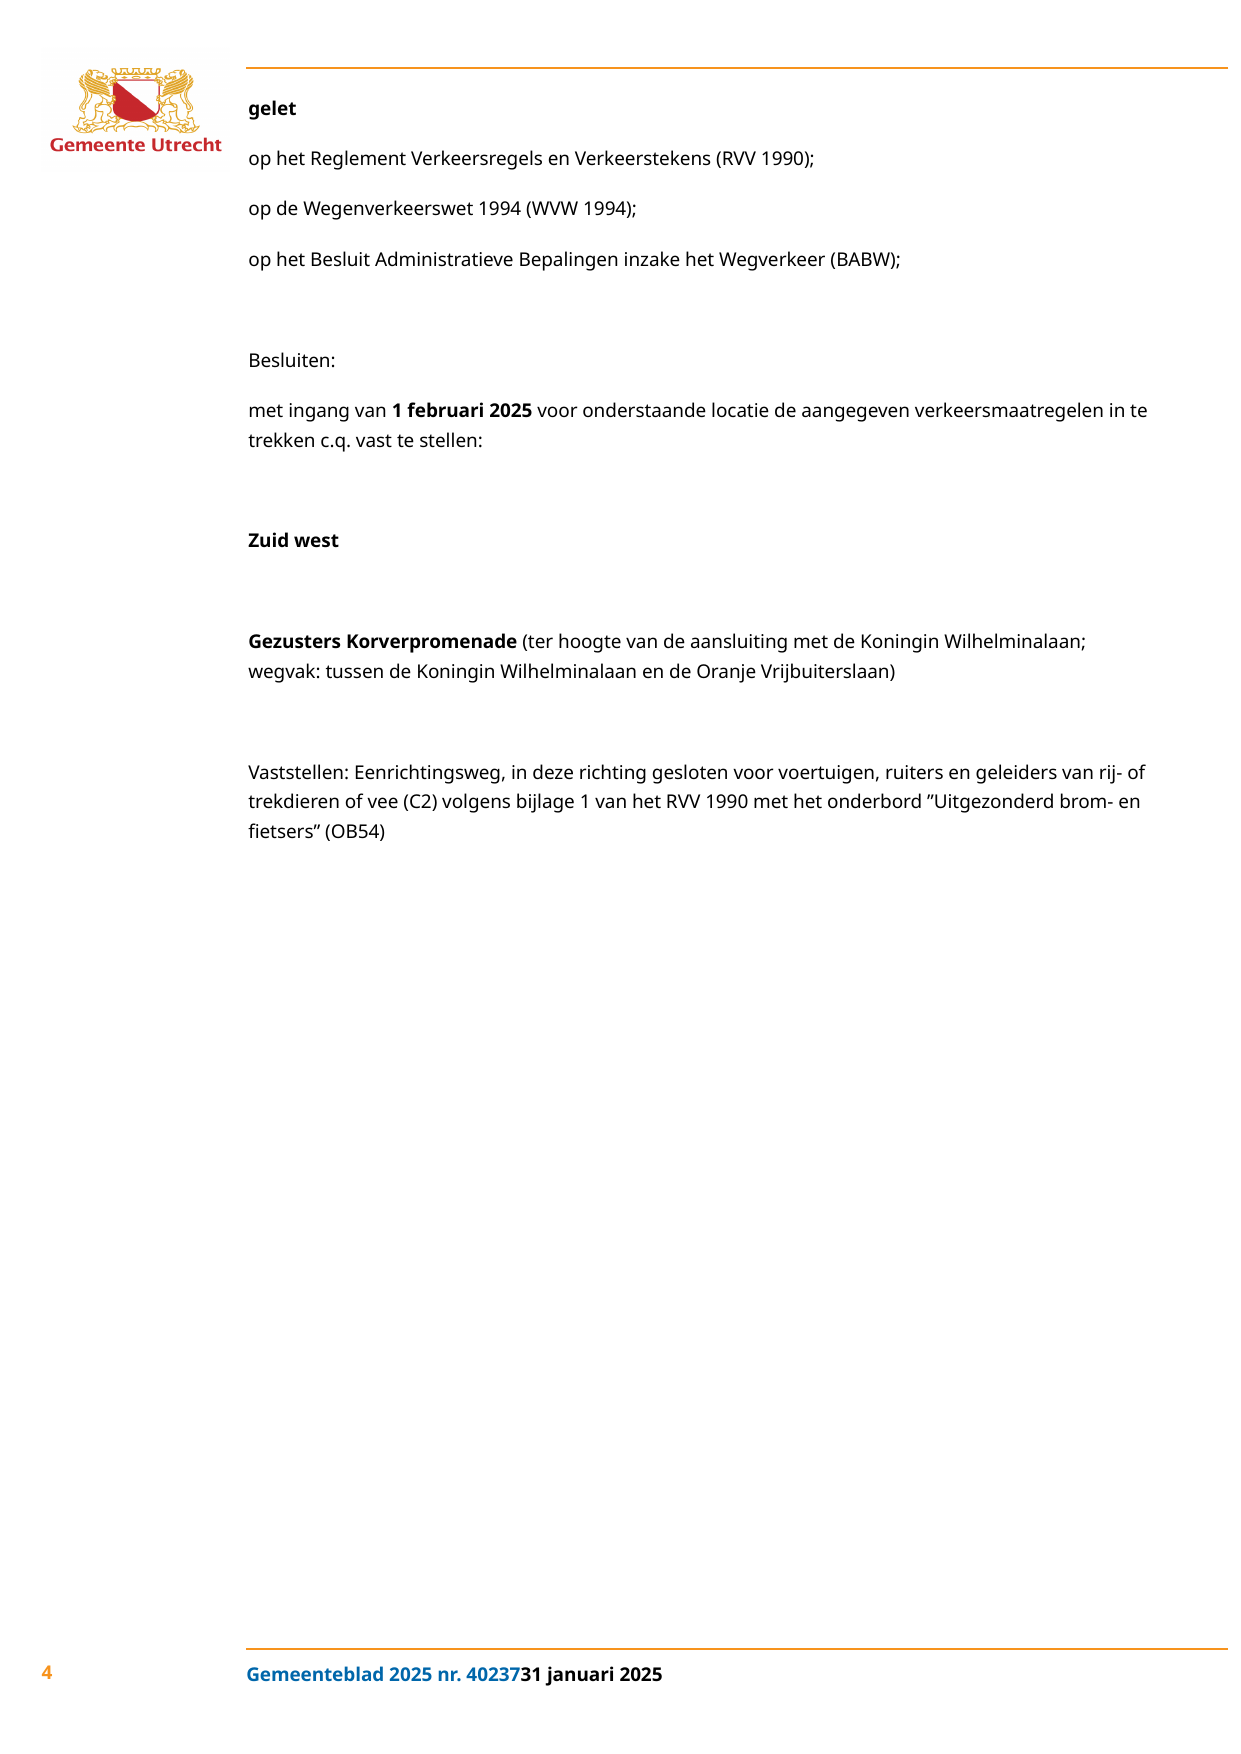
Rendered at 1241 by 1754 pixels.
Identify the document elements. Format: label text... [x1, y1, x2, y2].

text op de Wegenverkeerswet 1994 (WVW 1994); [248, 196, 1152, 221]
text Besluiten: [248, 347, 1152, 373]
picture [41, 47, 231, 172]
text Zuid west [248, 528, 1152, 553]
text op het Besluit Administratieve Bepalingen inzake het Wegverkeer (BABW); [248, 246, 1152, 272]
text Gezusters Korverpromenade (ter hoogte van de aansluiting met de Koningin Wilhelminalaan; wegvak: tussen de Koningin Wilhelminalaan en de Oranje Vrijbuiterslaan) [248, 628, 1152, 684]
text op het Reglement Verkeersregels en Verkeerstekens (RVV 1990); [248, 145, 1152, 171]
text met ingang van 1 februari 2025 voor onderstaande locatie de aangegeven verkeersmaatregelen in te trekken c.q. vast te stellen: [248, 397, 1152, 453]
text Vaststellen: Eenrichtingsweg, in deze richting gesloten voor voertuigen, ruiters en geleiders van rij- of trekdieren of vee (C2) volgens bijlage 1 van het RVV 1990 met het onderbord ”Uitgezonderd brom- en fietsers” (OB54) [248, 759, 1152, 844]
text gelet [248, 95, 1152, 121]
